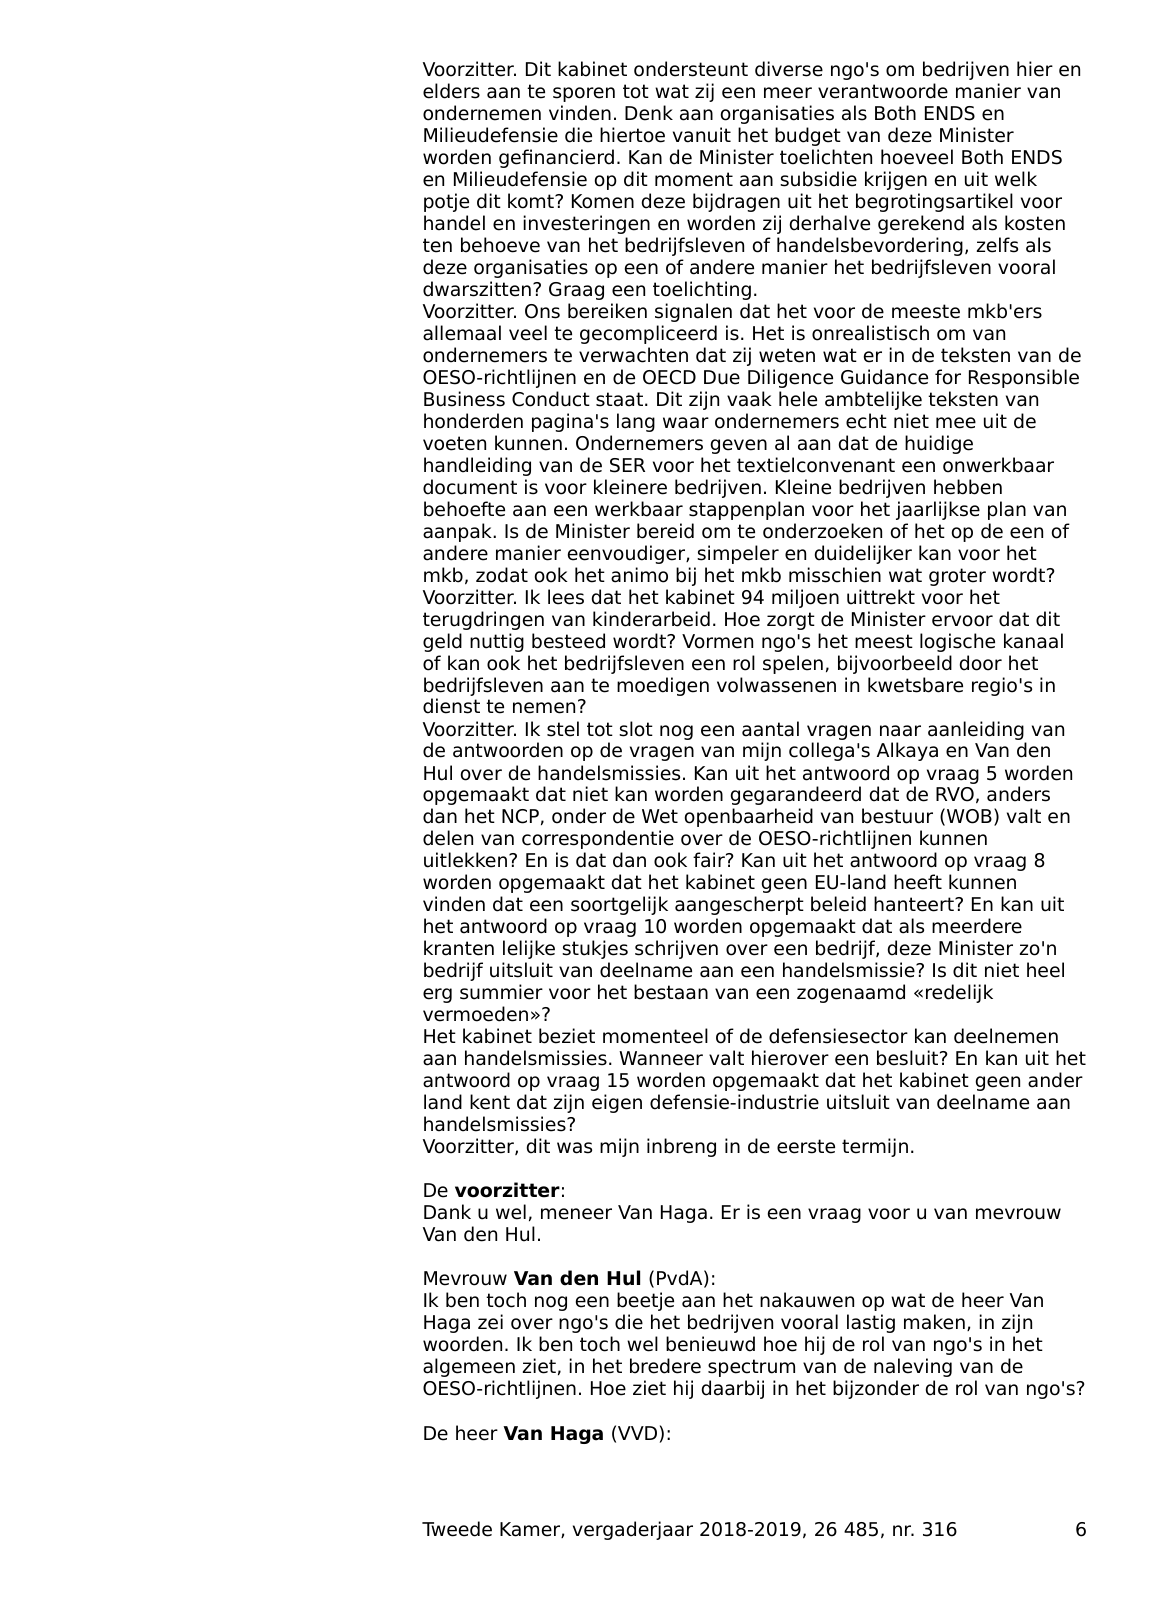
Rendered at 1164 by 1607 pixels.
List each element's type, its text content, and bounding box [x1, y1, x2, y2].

text Dank u wel, meneer Van Haga. Er is een vraag voor u van mevrouw Van den Hul. [422, 1202, 1087, 1246]
text Het kabinet beziet momenteel of de defensiesector kan deelnemen aan handelsmissies. Wanneer valt hierover een besluit? En kan uit het antwoord op vraag 15 worden opgemaakt dat het kabinet geen ander land kent dat zijn eigen defensie-industrie uitsluit van deelname aan handelsmissies? [422, 1026, 1087, 1136]
text Ik ben toch nog een beetje aan het nakauwen op wat de heer Van Haga zei over ngo's die het bedrijven vooral lastig maken, in zijn woorden. Ik ben toch wel benieuwd hoe hij de rol van ngo's in het algemeen ziet, in het bredere spectrum van de naleving van de OESO-richtlijnen. Hoe ziet hij daarbij in het bijzonder de rol van ngo's? [422, 1290, 1087, 1400]
text Voorzitter, dit was mijn inbreng in de eerste termijn. [422, 1136, 1087, 1158]
text De heer Van Haga (VVD): [422, 1422, 1087, 1444]
text Voorzitter. Dit kabinet ondersteunt diverse ngo's om bedrijven hier en elders aan te sporen tot wat zij een meer verantwoorde manier van ondernemen vinden. Denk aan organisaties als Both ENDS en Milieudefensie die hiertoe vanuit het budget van deze Minister worden gefinancierd. Kan de Minister toelichten hoeveel Both ENDS en Milieudefensie op dit moment aan subsidie krijgen en uit welk potje dit komt? Komen deze bijdragen uit het begrotingsartikel voor handel en investeringen en worden zij derhalve gerekend als kosten ten behoeve van het bedrijfsleven of handelsbevordering, zelfs als deze organisaties op een of andere manier het bedrijfsleven vooral dwarszitten? Graag een toelichting. [422, 59, 1087, 301]
text Mevrouw Van den Hul (PvdA): [422, 1268, 1087, 1290]
text De voorzitter: [422, 1180, 1087, 1202]
text Voorzitter. Ons bereiken signalen dat het voor de meeste mkb'ers allemaal veel te gecompliceerd is. Het is onrealistisch om van ondernemers te verwachten dat zij weten wat er in de teksten van de OESO-richtlijnen en de OECD Due Diligence Guidance for Responsible Business Conduct staat. Dit zijn vaak hele ambtelijke teksten van honderden pagina's lang waar ondernemers echt niet mee uit de voeten kunnen. Ondernemers geven al aan dat de huidige handleiding van de SER voor het textielconvenant een onwerkbaar document is voor kleinere bedrijven. Kleine bedrijven hebben behoefte aan een werkbaar stappenplan voor het jaarlijkse plan van aanpak. Is de Minister bereid om te onderzoeken of het op de een of andere manier eenvoudiger, simpeler en duidelijker kan voor het mkb, zodat ook het animo bij het mkb misschien wat groter wordt? [422, 301, 1087, 587]
text Voorzitter. Ik lees dat het kabinet 94 miljoen uittrekt voor het terugdringen van kinderarbeid. Hoe zorgt de Minister ervoor dat dit geld nuttig besteed wordt? Vormen ngo's het meest logische kanaal of kan ook het bedrijfsleven een rol spelen, bijvoorbeeld door het bedrijfsleven aan te moedigen volwassenen in kwetsbare regio's in dienst te nemen? [422, 587, 1087, 718]
text Voorzitter. Ik stel tot slot nog een aantal vragen naar aanleiding van de antwoorden op de vragen van mijn collega's Alkaya en Van den Hul over de handelsmissies. Kan uit het antwoord op vraag 5 worden opgemaakt dat niet kan worden gegarandeerd dat de RVO, anders dan het NCP, onder de Wet openbaarheid van bestuur (WOB) valt en delen van correspondentie over de OESO-richtlijnen kunnen uitlekken? En is dat dan ook fair? Kan uit het antwoord op vraag 8 worden opgemaakt dat het kabinet geen EU-land heeft kunnen vinden dat een soortgelijk aangescherpt beleid hanteert? En kan uit het antwoord op vraag 10 worden opgemaakt dat als meerdere kranten lelijke stukjes schrijven over een bedrijf, deze Minister zo'n bedrijf uitsluit van deelname aan een handelsmissie? Is dit niet heel erg summier voor het bestaan van een zogenaamd «redelijk vermoeden»? [422, 718, 1087, 1026]
